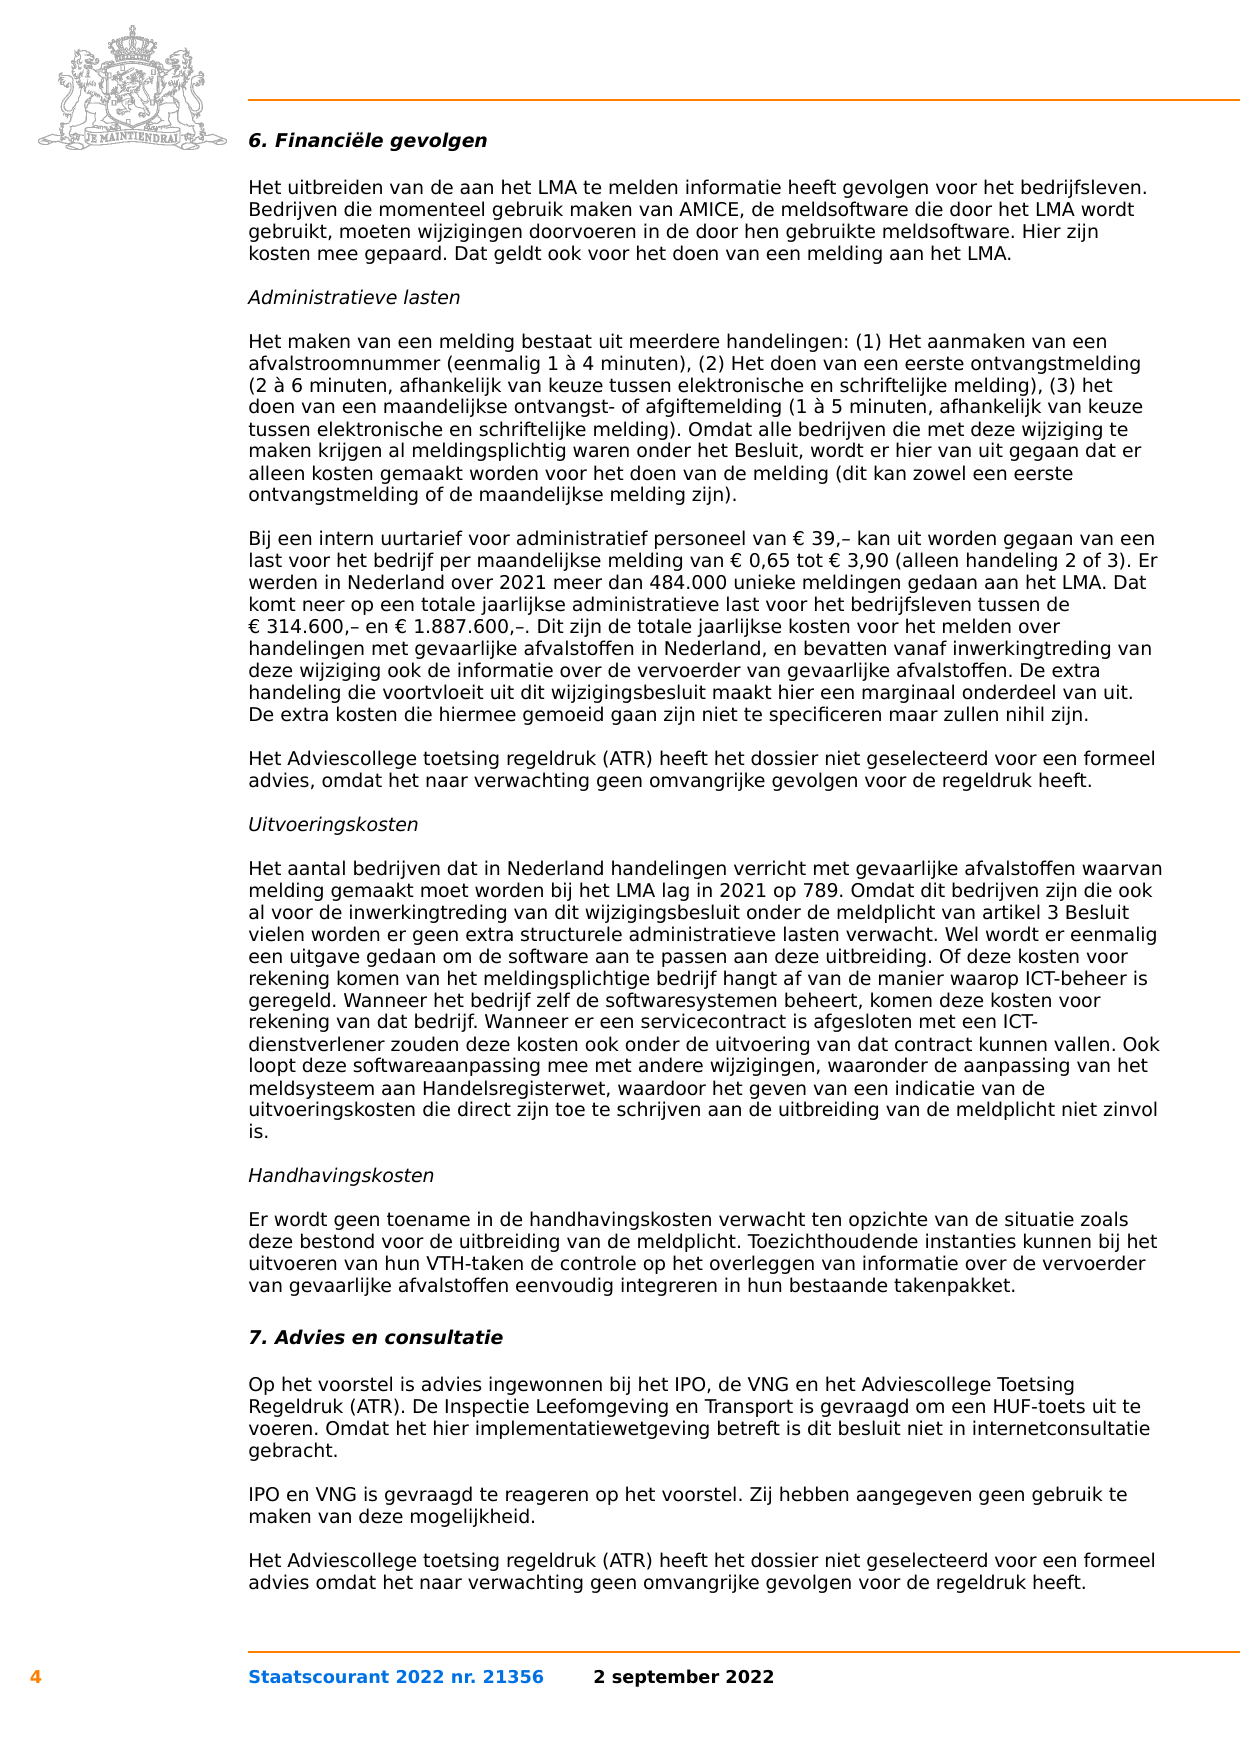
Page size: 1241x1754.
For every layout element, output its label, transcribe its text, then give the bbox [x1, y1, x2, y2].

text Er wordt geen toename in de handhavingskosten verwacht ten opzichte van de situatie zoals deze bestond voor de uitbreiding van de meldplicht. Toezichthoudende instanties kunnen bij het uitvoeren van hun VTH-taken de controle op het overleggen van informatie over de vervoerder van gevaarlijke afvalstoffen eenvoudig integreren in hun bestaande takenpakket. [248, 1209, 1163, 1297]
text Het Adviescollege toetsing regeldruk (ATR) heeft het dossier niet geselecteerd voor een formeel advies, omdat het naar verwachting geen omvangrijke gevolgen voor de regeldruk heeft. [248, 748, 1163, 792]
text Het uitbreiden van de aan het LMA te melden informatie heeft gevolgen voor het bedrijfsleven. Bedrijven die momenteel gebruik maken van AMICE, de meldsoftware die door het LMA wordt gebruikt, moeten wijzigingen doorvoeren in de door hen gebruikte meldsoftware. Hier zijn kosten mee gepaard. Dat geldt ook voor het doen van een melding aan het LMA. [248, 177, 1163, 265]
text IPO en VNG is gevraagd te reageren op het voorstel. Zij hebben aangegeven geen gebruik te maken van deze mogelijkheid. [248, 1484, 1163, 1528]
subtitle 6. Financiële gevolgen [248, 130, 1163, 152]
text Het Adviescollege toetsing regeldruk (ATR) heeft het dossier niet geselecteerd voor een formeel advies omdat het naar verwachting geen omvangrijke gevolgen voor de regeldruk heeft. [248, 1549, 1163, 1593]
text Op het voorstel is advies ingewonnen bij het IPO, de VNG en het Adviescollege Toetsing Regeldruk (ATR). De Inspectie Leefomgeving en Transport is gevraagd om een HUF-toets uit te voeren. Omdat het hier implementatiewetgeving betreft is dit besluit niet in internetconsultatie gebracht. [248, 1374, 1163, 1462]
picture [38, 25, 227, 150]
text Het maken van een melding bestaat uit meerdere handelingen: (1) Het aanmaken van een afvalstroomnummer (eenmalig 1 à 4 minuten), (2) Het doen van een eerste ontvangstmelding (2 à 6 minuten, afhankelijk van keuze tussen elektronische en schriftelijke melding), (3) het doen van een maandelijkse ontvangst- of afgiftemelding (1 à 5 minuten, afhankelijk van keuze tussen elektronische en schriftelijke melding). Omdat alle bedrijven die met deze wijziging te maken krijgen al meldingsplichtig waren onder het Besluit, wordt er hier van uit gegaan dat er alleen kosten gemaakt worden voor het doen van de melding (dit kan zowel een eerste ontvangstmelding of de maandelijkse melding zijn). [248, 331, 1163, 506]
subtitle Administratieve lasten [248, 287, 1163, 309]
subtitle Handhavingskosten [248, 1165, 1163, 1187]
subtitle 7. Advies en consultatie [248, 1327, 1163, 1349]
text Het aantal bedrijven dat in Nederland handelingen verricht met gevaarlijke afvalstoffen waarvan melding gemaakt moet worden bij het LMA lag in 2021 op 789. Omdat dit bedrijven zijn die ook al voor de inwerkingtreding van dit wijzigingsbesluit onder de meldplicht van artikel 3 Besluit vielen worden er geen extra structurele administratieve lasten verwacht. Wel wordt er eenmalig een uitgave gedaan om de software aan te passen aan deze uitbreiding. Of deze kosten voor rekening komen van het meldingsplichtige bedrijf hangt af van de manier waarop ICT-beheer is geregeld. Wanneer het bedrijf zelf de softwaresystemen beheert, komen deze kosten voor rekening van dat bedrijf. Wanneer er een servicecontract is afgesloten met een ICT-dienstverlener zouden deze kosten ook onder de uitvoering van dat contract kunnen vallen. Ook loopt deze softwareaanpassing mee met andere wijzigingen, waaronder de aanpassing van het meldsysteem aan Handelsregisterwet, waardoor het geven van een indicatie van de uitvoeringskosten die direct zijn toe te schrijven aan de uitbreiding van de meldplicht niet zinvol is. [248, 858, 1163, 1143]
text Bij een intern uurtarief voor administratief personeel van € 39,– kan uit worden gegaan van een last voor het bedrijf per maandelijkse melding van € 0,65 tot € 3,90 (alleen handeling 2 of 3). Er werden in Nederland over 2021 meer dan 484.000 unieke meldingen gedaan aan het LMA. Dat komt neer op een totale jaarlijkse administratieve last voor het bedrijfsleven tussen de € 314.600,– en € 1.887.600,–. Dit zijn de totale jaarlijkse kosten voor het melden over handelingen met gevaarlijke afvalstoffen in Nederland, en bevatten vanaf inwerkingtreding van deze wijziging ook de informatie over de vervoerder van gevaarlijke afvalstoffen. De extra handeling die voortvloeit uit dit wijzigingsbesluit maakt hier een marginaal onderdeel van uit. De extra kosten die hiermee gemoeid gaan zijn niet te specificeren maar zullen nihil zijn. [248, 528, 1163, 726]
subtitle Uitvoeringskosten [248, 814, 1163, 836]
